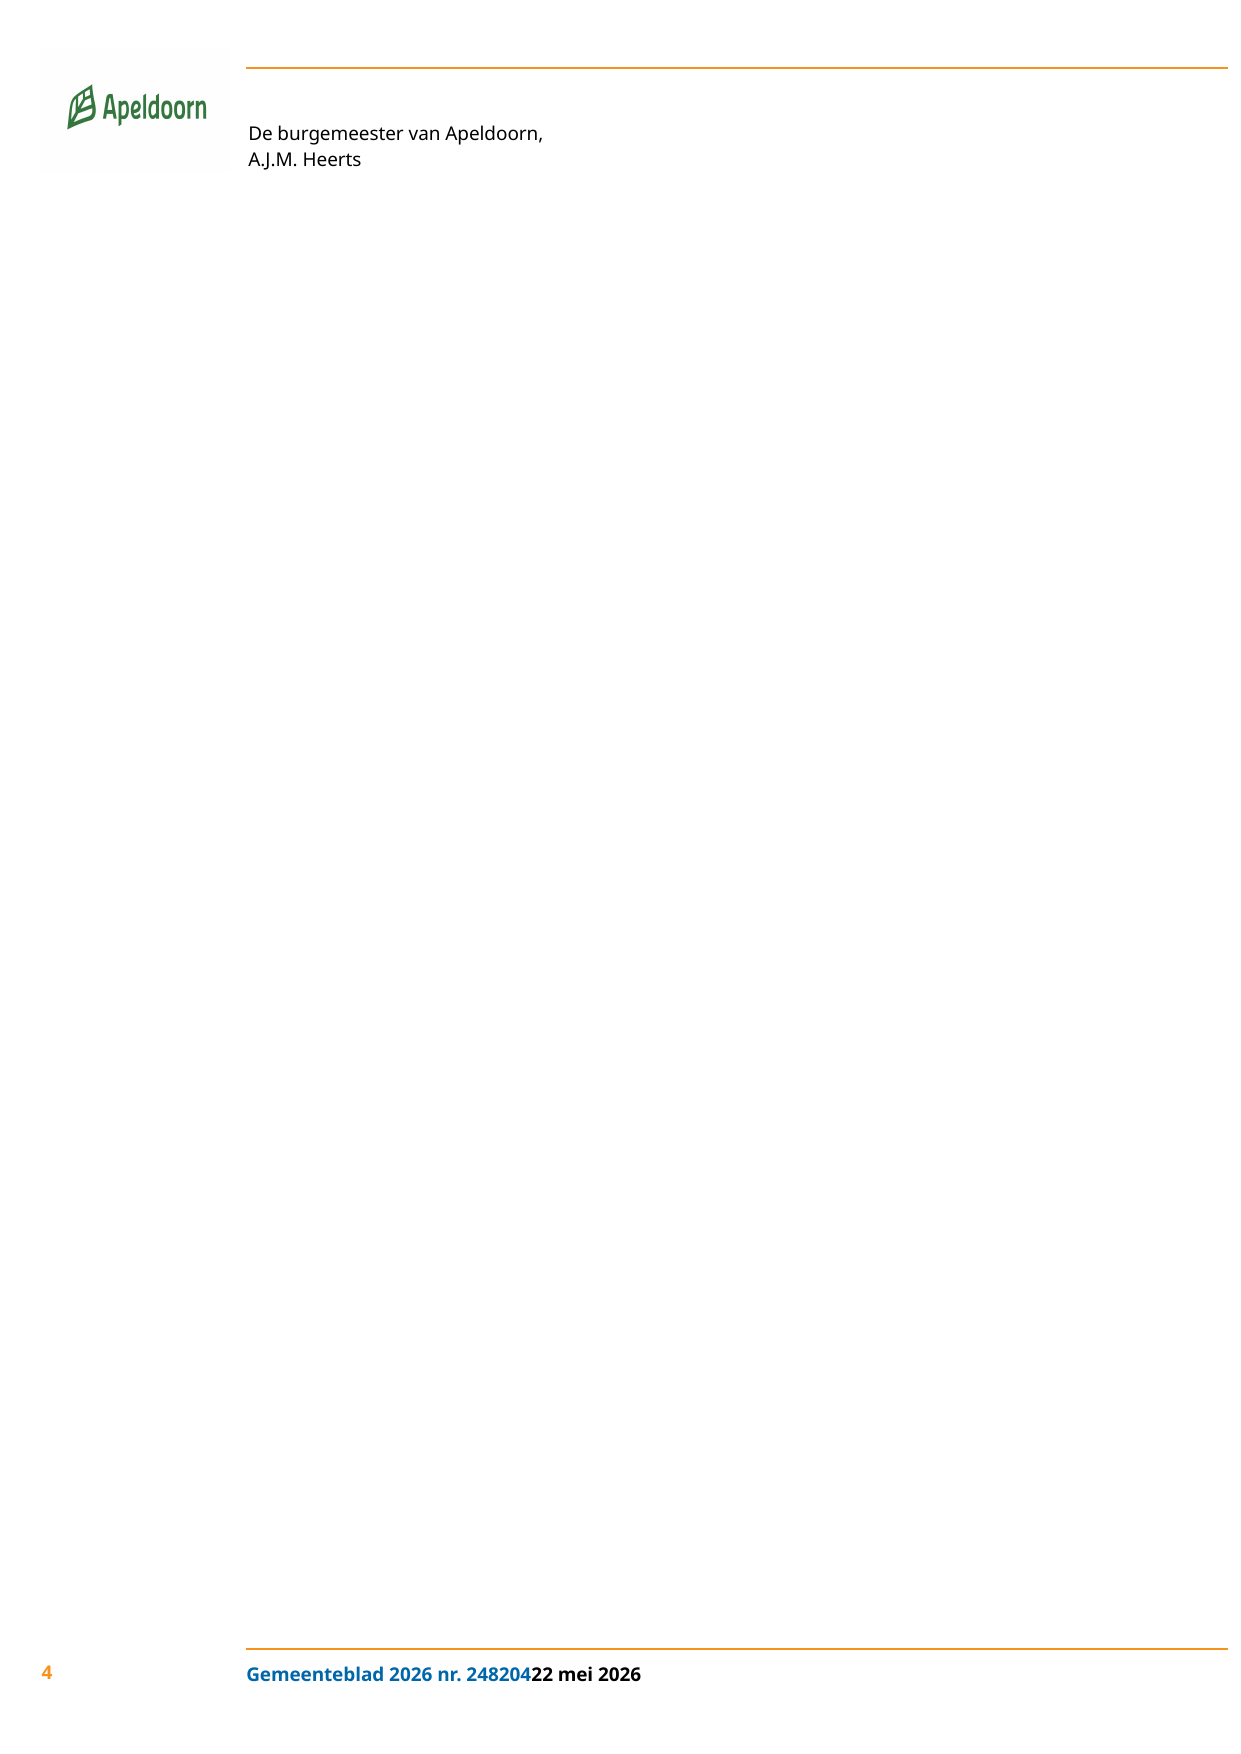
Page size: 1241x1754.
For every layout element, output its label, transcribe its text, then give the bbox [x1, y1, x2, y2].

picture [41, 47, 231, 172]
text A.J.M. Heerts [248, 146, 1152, 172]
text De burgemeester van Apeldoorn, [248, 121, 1152, 146]
